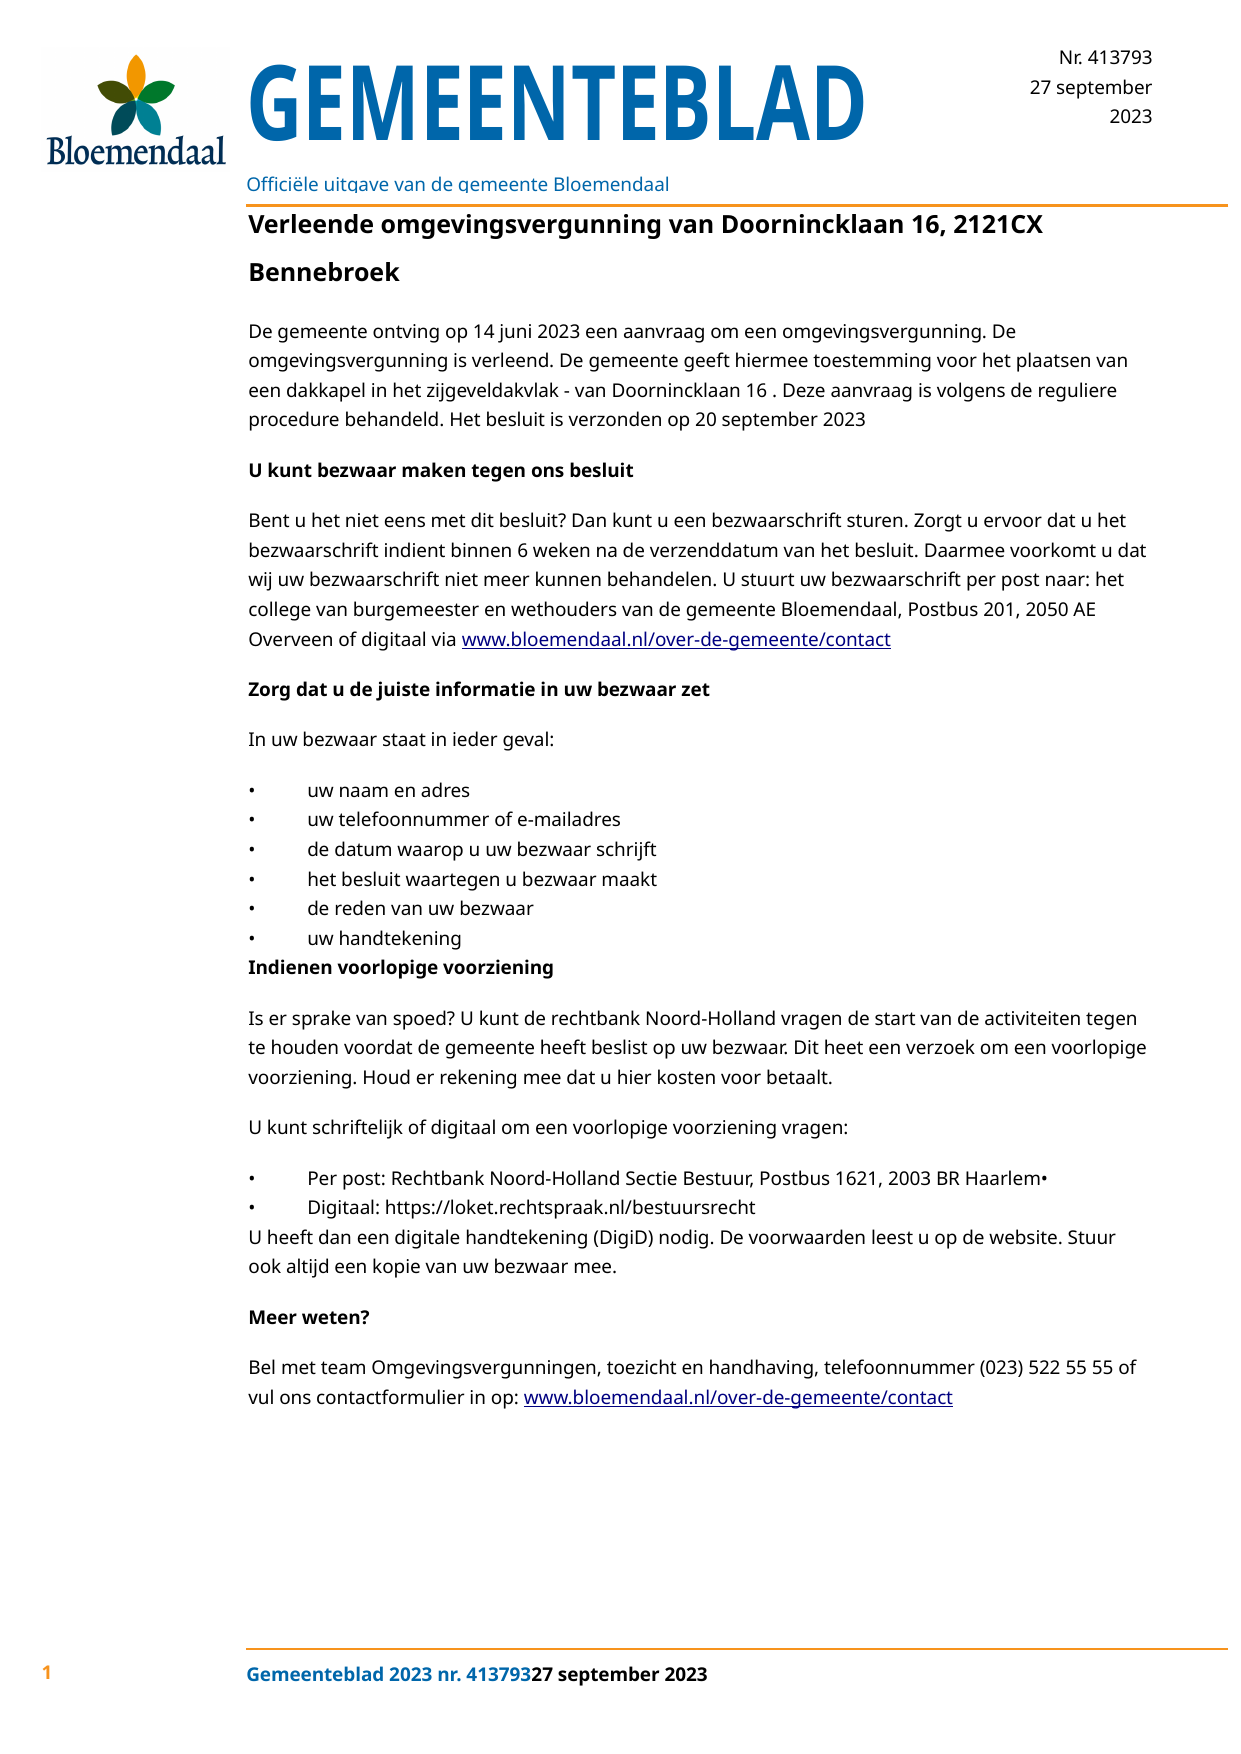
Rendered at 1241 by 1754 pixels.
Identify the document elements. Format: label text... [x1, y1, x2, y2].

text Zorg dat u de juiste informatie in uw bezwaar zet [248, 676, 1152, 702]
text U heeft dan een digitale handtekening (DigiD) nodig. De voorwaarden leest u op de website. Stuur ook altijd een kopie van uw bezwaar mee. [248, 1224, 1152, 1279]
list het besluit waartegen u bezwaar maakt [248, 866, 1152, 892]
list uw naam en adres [248, 777, 1152, 803]
list Digitaal: https://loket.rechtspraak.nl/bestuursrecht [248, 1194, 1152, 1220]
text De gemeente ontving op 14 juni 2023 een aanvraag om een omgevingsvergunning. De omgevingsvergunning is verleend. De gemeente geeft hiermee toestemming voor het plaatsen van een dakkapel in het zijgeveldakvlak - van Doornincklaan 16 . Deze aanvraag is volgens de reguliere procedure behandeld. Het besluit is verzonden op 20 september 2023 [248, 318, 1152, 432]
list de reden van uw bezwaar [248, 895, 1152, 921]
list uw handtekening [248, 925, 1152, 951]
list de datum waarop u uw bezwaar schrijft [248, 836, 1152, 862]
text Bent u het niet eens met dit besluit? Dan kunt u een bezwaarschrift sturen. Zorgt u ervoor dat u het bezwaarschrift indient binnen 6 weken na de verzenddatum van het besluit. Daarmee voorkomt u dat wij uw bezwaarschrift niet meer kunnen behandelen. U stuurt uw bezwaarschrift per post naar: het college van burgemeester en wethouders van de gemeente Bloemendaal, Postbus 201, 2050 AE Overveen of digitaal via www.bloemendaal.nl/over-de-gemeente/contact [248, 507, 1152, 652]
text Meer weten? [248, 1304, 1152, 1330]
list Per post: Rechtbank Noord-Holland Sectie Bestuur, Postbus 1621, 2003 BR Haarlem• [248, 1165, 1152, 1191]
text U kunt bezwaar maken tegen ons besluit [248, 457, 1152, 483]
text In uw bezwaar staat in ieder geval: [248, 727, 1152, 752]
list uw telefoonnummer of e-mailadres [248, 807, 1152, 832]
text Indienen voorlopige voorziening [248, 954, 1152, 980]
text Verleende omgevingsvergunning van Doornincklaan 16, 2121CX Bennebroek [248, 207, 1152, 288]
text Bel met team Omgevingsvergunningen, toezicht en handhaving, telefoonnummer (023) 522 55 55 of vul ons contactformulier in op: www.bloemendaal.nl/over-de-gemeente/contact [248, 1354, 1152, 1410]
picture [41, 47, 231, 172]
text U kunt schriftelijk of digitaal om een voorlopige voorziening vragen: [248, 1114, 1152, 1140]
text Is er sprake van spoed? U kunt de rechtbank Noord-Holland vragen de start van de activiteiten tegen te houden voordat de gemeente heeft beslist op uw bezwaar. Dit heet een verzoek om een voorlopige voorziening. Houd er rekening mee dat u hier kosten voor betaalt. [248, 1005, 1152, 1090]
